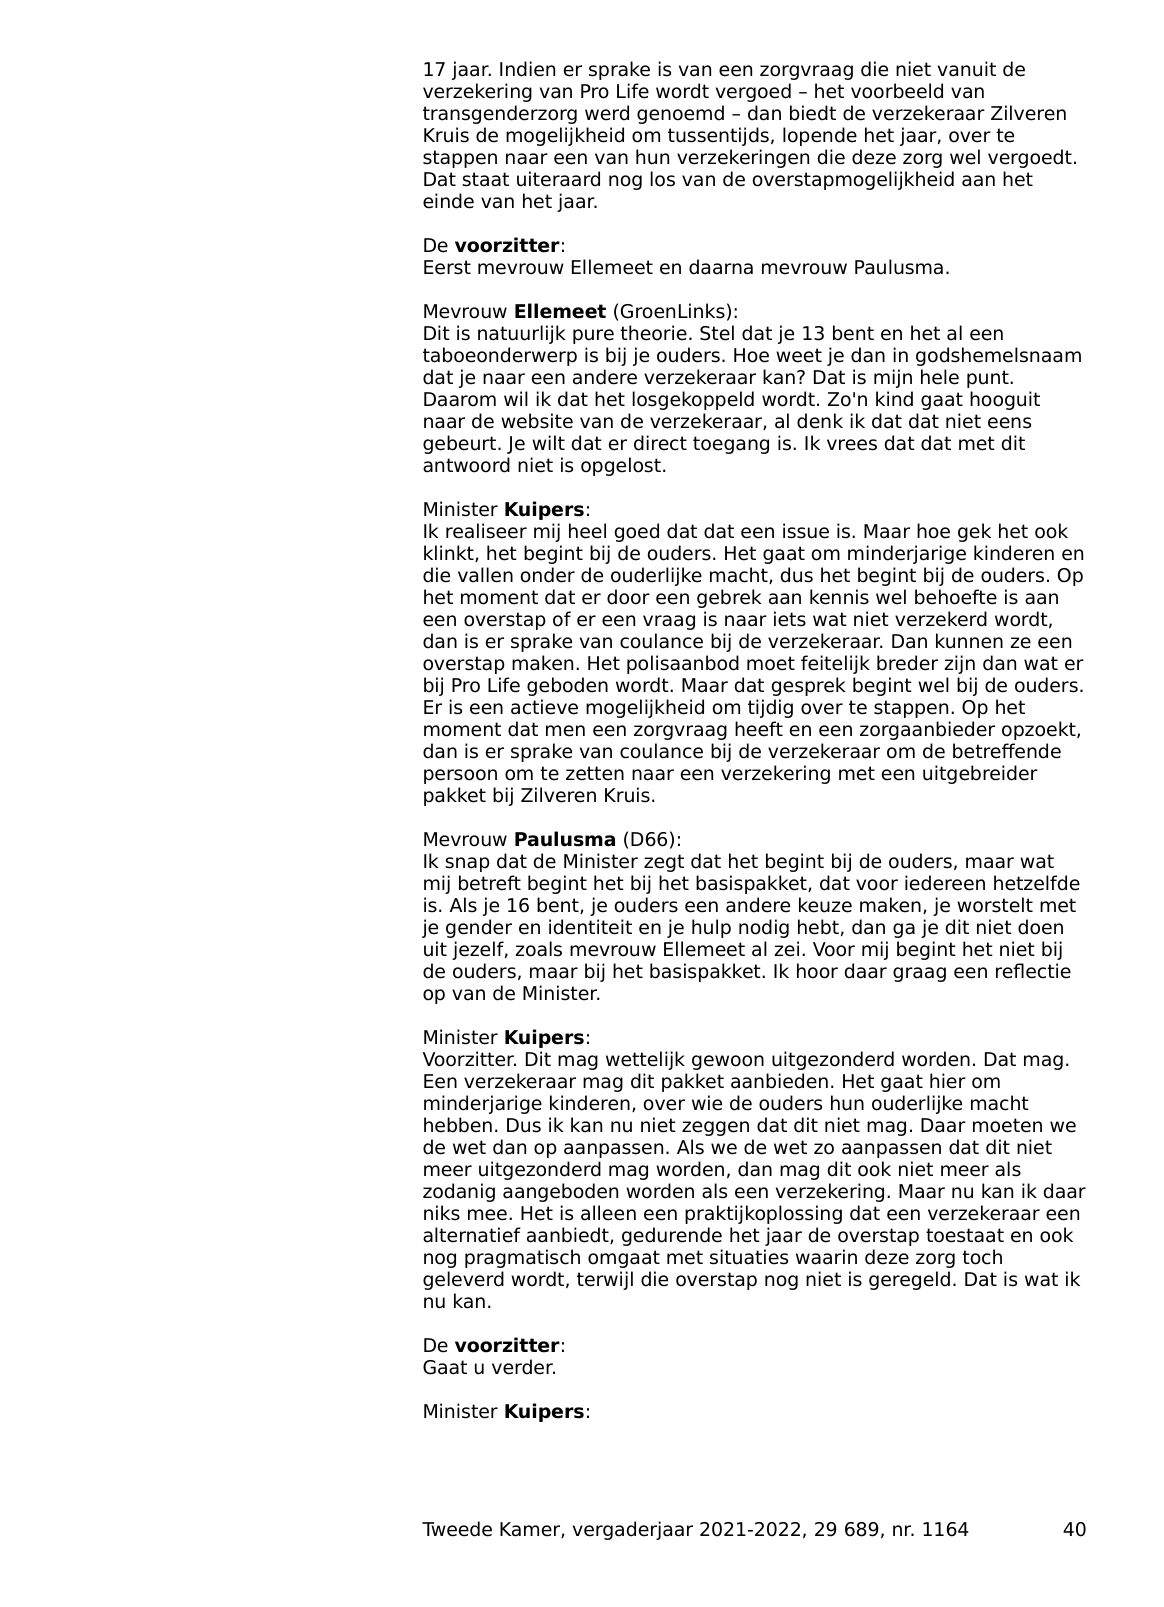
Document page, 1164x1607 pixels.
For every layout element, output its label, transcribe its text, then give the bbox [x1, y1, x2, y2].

text Mevrouw Paulusma (D66): [422, 829, 1087, 851]
text Minister Kuipers: [422, 1401, 1087, 1423]
text Eerst mevrouw Ellemeet en daarna mevrouw Paulusma. [422, 257, 1087, 279]
text Ik snap dat de Minister zegt dat het begint bij de ouders, maar wat mij betreft begint het bij het basispakket, dat voor iedereen hetzelfde is. Als je 16 bent, je ouders een andere keuze maken, je worstelt met je gender en identiteit en je hulp nodig hebt, dan ga je dit niet doen uit jezelf, zoals mevrouw Ellemeet al zei. Voor mij begint het niet bij de ouders, maar bij het basispakket. Ik hoor daar graag een reflectie op van de Minister. [422, 851, 1087, 1005]
text De voorzitter: [422, 1335, 1087, 1357]
text Mevrouw Ellemeet (GroenLinks): [422, 301, 1087, 323]
text Minister Kuipers: [422, 1027, 1087, 1049]
text De voorzitter: [422, 235, 1087, 257]
text Dit is natuurlijk pure theorie. Stel dat je 13 bent en het al een taboeonderwerp is bij je ouders. Hoe weet je dan in godshemelsnaam dat je naar een andere verzekeraar kan? Dat is mijn hele punt. Daarom wil ik dat het losgekoppeld wordt. Zo'n kind gaat hooguit naar de website van de verzekeraar, al denk ik dat dat niet eens gebeurt. Je wilt dat er direct toegang is. Ik vrees dat dat met dit antwoord niet is opgelost. [422, 323, 1087, 477]
text Voorzitter. Dit mag wettelijk gewoon uitgezonderd worden. Dat mag. Een verzekeraar mag dit pakket aanbieden. Het gaat hier om minderjarige kinderen, over wie de ouders hun ouderlijke macht hebben. Dus ik kan nu niet zeggen dat dit niet mag. Daar moeten we de wet dan op aanpassen. Als we de wet zo aanpassen dat dit niet meer uitgezonderd mag worden, dan mag dit ook niet meer als zodanig aangeboden worden als een verzekering. Maar nu kan ik daar niks mee. Het is alleen een praktijkoplossing dat een verzekeraar een alternatief aanbiedt, gedurende het jaar de overstap toestaat en ook nog pragmatisch omgaat met situaties waarin deze zorg toch geleverd wordt, terwijl die overstap nog niet is geregeld. Dat is wat ik nu kan. [422, 1049, 1087, 1313]
text Gaat u verder. [422, 1357, 1087, 1379]
text Minister Kuipers: [422, 499, 1087, 521]
text Ik realiseer mij heel goed dat dat een issue is. Maar hoe gek het ook klinkt, het begint bij de ouders. Het gaat om minderjarige kinderen en die vallen onder de ouderlijke macht, dus het begint bij de ouders. Op het moment dat er door een gebrek aan kennis wel behoefte is aan een overstap of er een vraag is naar iets wat niet verzekerd wordt, dan is er sprake van coulance bij de verzekeraar. Dan kunnen ze een overstap maken. Het polisaanbod moet feitelijk breder zijn dan wat er bij Pro Life geboden wordt. Maar dat gesprek begint wel bij de ouders. Er is een actieve mogelijkheid om tijdig over te stappen. Op het moment dat men een zorgvraag heeft en een zorgaanbieder opzoekt, dan is er sprake van coulance bij de verzekeraar om de betreffende persoon om te zetten naar een verzekering met een uitgebreider pakket bij Zilveren Kruis. [422, 521, 1087, 807]
text 17 jaar. Indien er sprake is van een zorgvraag die niet vanuit de verzekering van Pro Life wordt vergoed – het voorbeeld van transgenderzorg werd genoemd – dan biedt de verzekeraar Zilveren Kruis de mogelijkheid om tussentijds, lopende het jaar, over te stappen naar een van hun verzekeringen die deze zorg wel vergoedt. Dat staat uiteraard nog los van de overstapmogelijkheid aan het einde van het jaar. [422, 59, 1087, 213]
